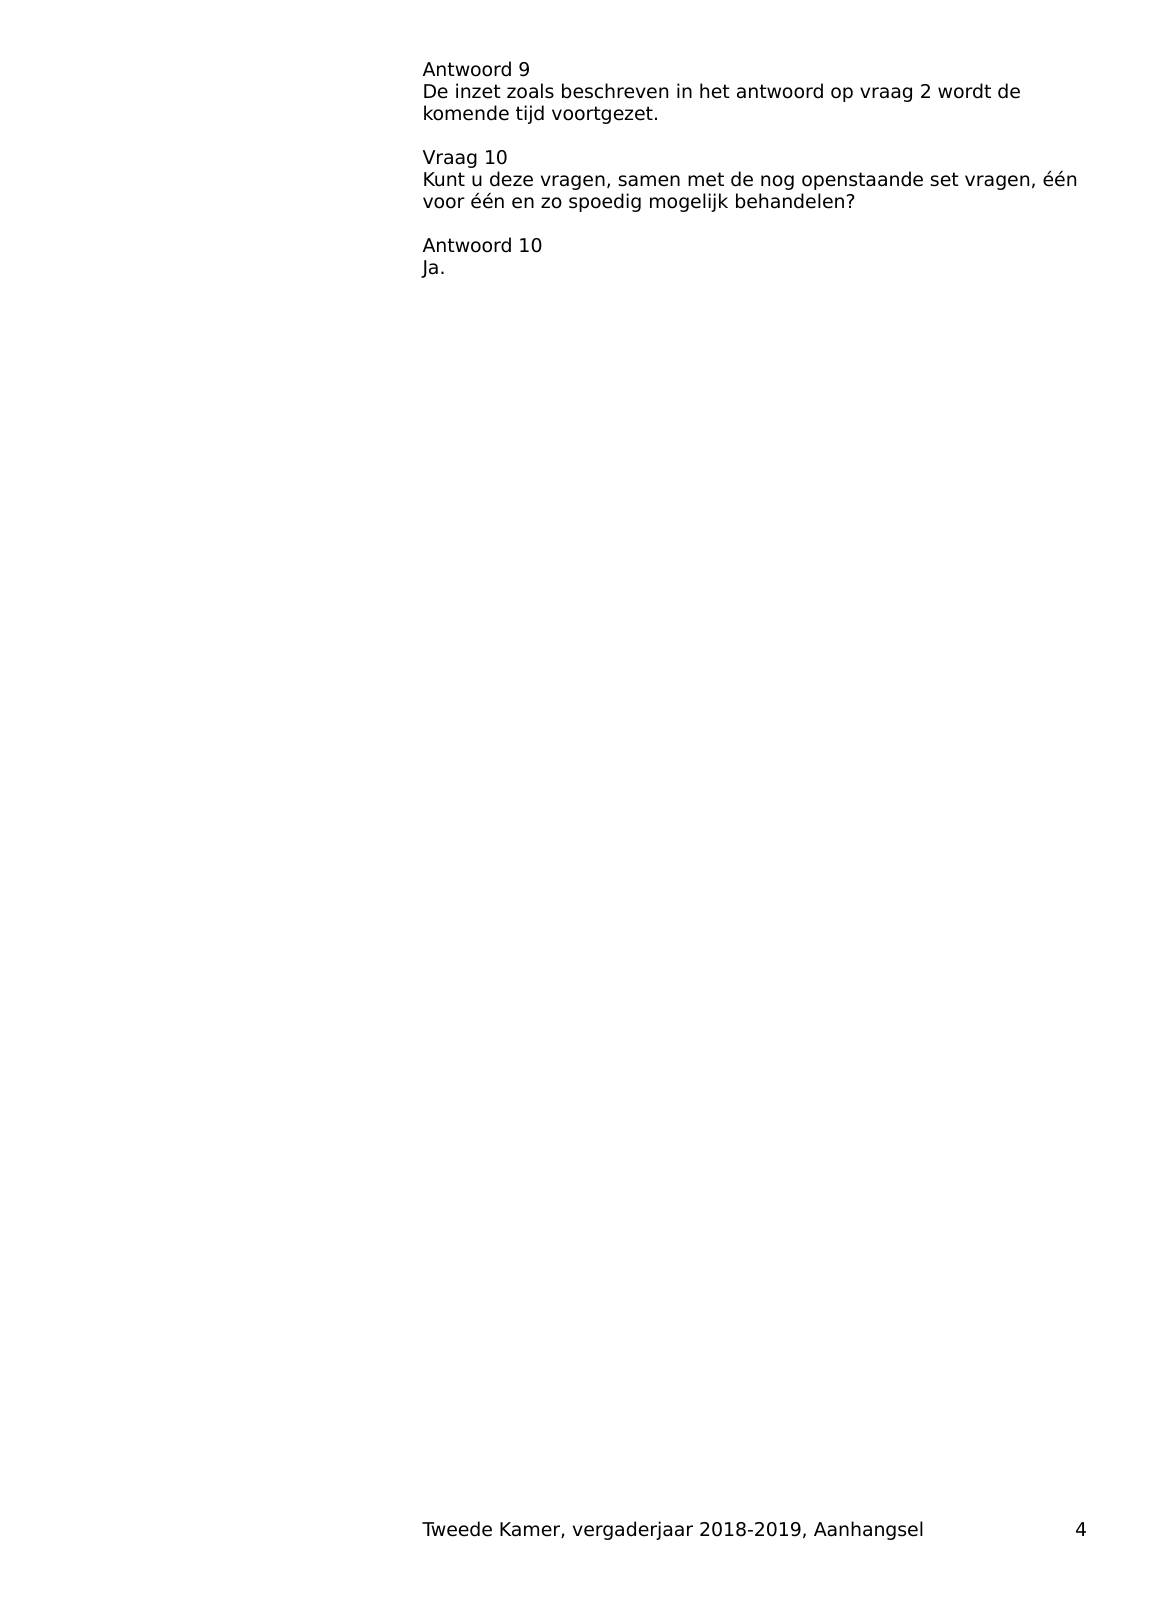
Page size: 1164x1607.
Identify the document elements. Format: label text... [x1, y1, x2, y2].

text Antwoord 10 [422, 235, 1087, 257]
text De inzet zoals beschreven in het antwoord op vraag 2 wordt de komende tijd voortgezet. [422, 81, 1087, 125]
text Antwoord 9 [422, 59, 1087, 81]
text Ja. [422, 257, 1087, 279]
text Kunt u deze vragen, samen met de nog openstaande set vragen, één voor één en zo spoedig mogelijk behandelen? [422, 169, 1087, 213]
text Vraag 10 [422, 147, 1087, 169]
